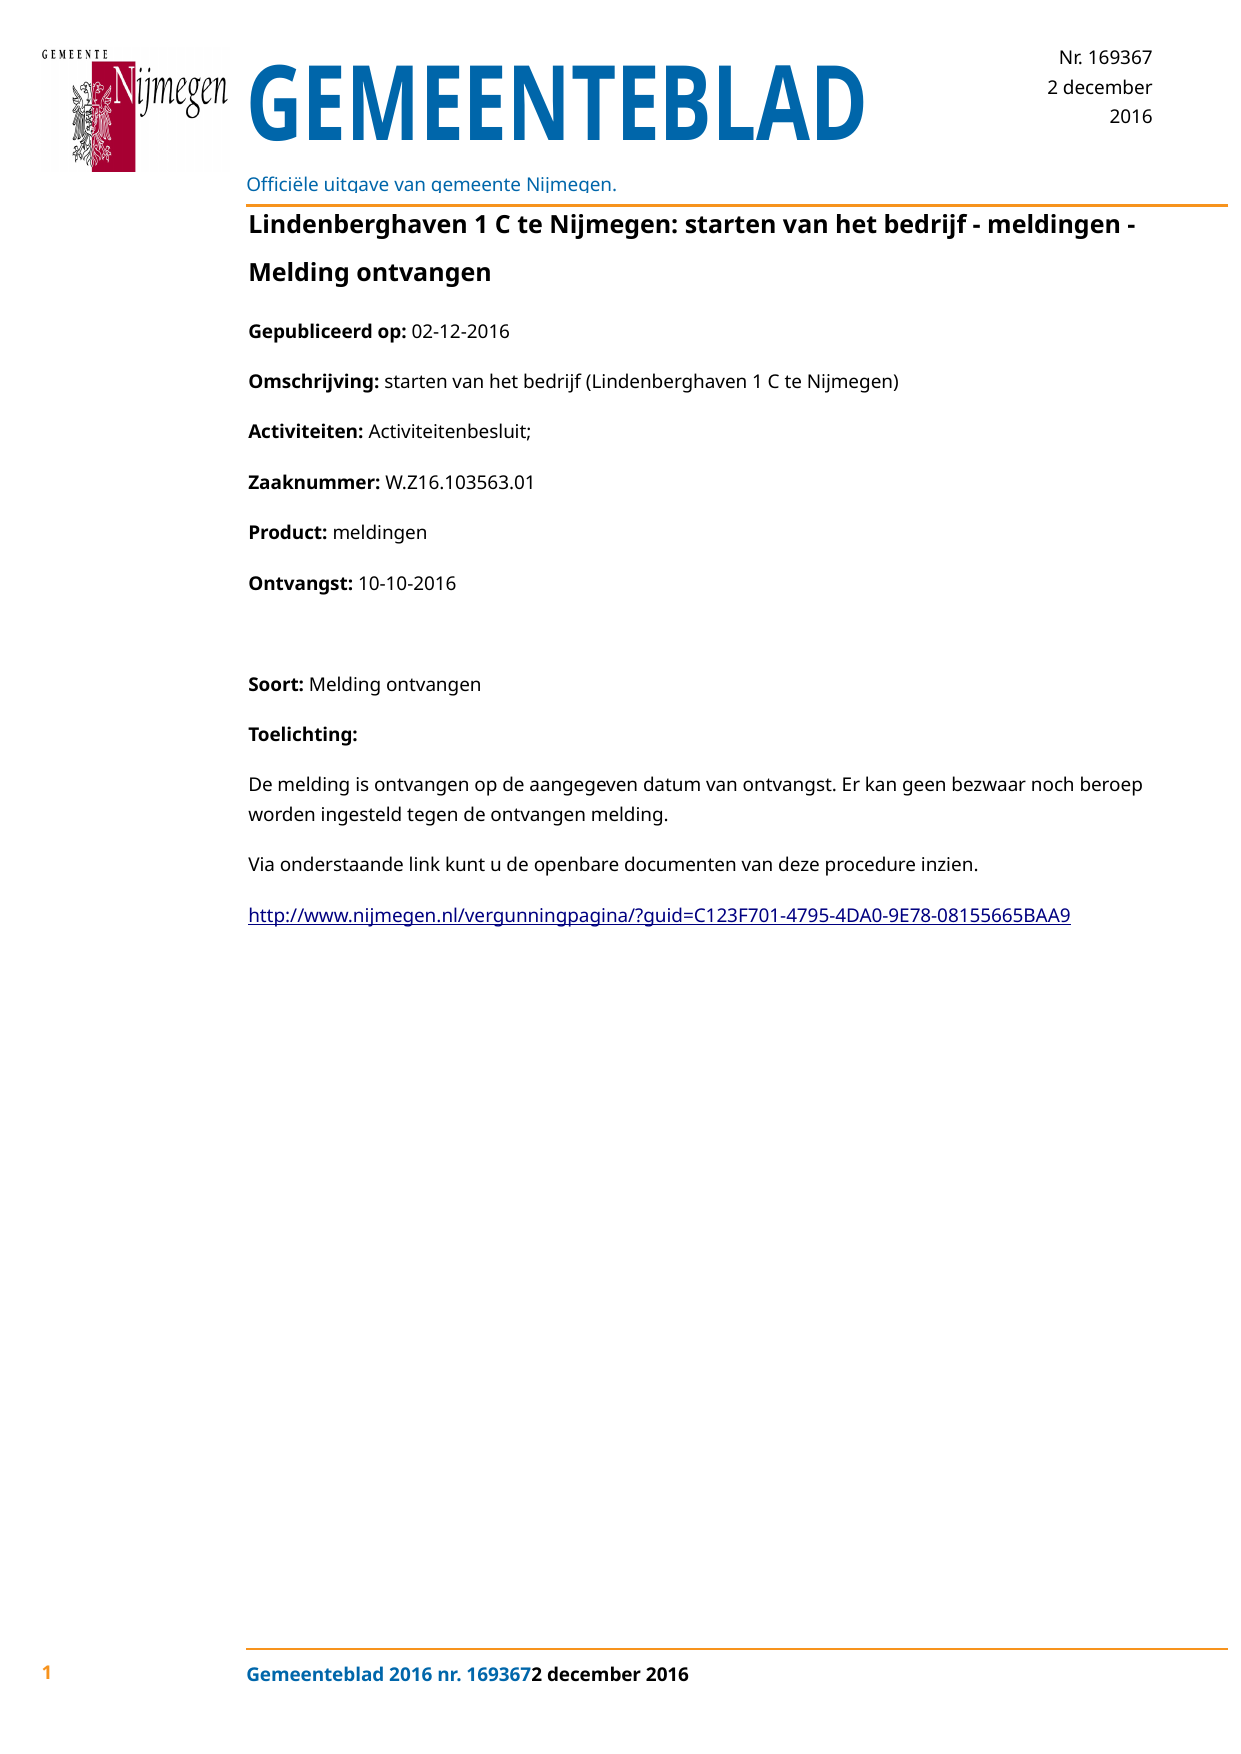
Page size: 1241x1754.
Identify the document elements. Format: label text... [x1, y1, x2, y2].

text Ontvangst: 10-10-2016 [248, 570, 1152, 596]
text Product: meldingen [248, 519, 1152, 545]
text Toelichting: [248, 721, 1152, 747]
text Activiteiten: Activiteitenbesluit; [248, 419, 1152, 444]
text Soort: Melding ontvangen [248, 671, 1152, 697]
text Zaaknummer: W.Z16.103563.01 [248, 469, 1152, 495]
text Lindenberghaven 1 C te Nijmegen: starten van het bedrijf - meldingen - Melding ontvangen [248, 207, 1152, 288]
text Gepubliceerd op: 02-12-2016 [248, 318, 1152, 344]
text De melding is ontvangen op de aangegeven datum van ontvangst. Er kan geen bezwaar noch beroep worden ingesteld tegen de ontvangen melding. [248, 772, 1152, 827]
picture [41, 47, 231, 172]
text http://www.nijmegen.nl/vergunningpagina/?guid=C123F701-4795-4DA0-9E78-08155665BAA9 [248, 902, 1152, 928]
text Via onderstaande link kunt u de openbare documenten van deze procedure inzien. [248, 852, 1152, 877]
text Omschrijving: starten van het bedrijf (Lindenberghaven 1 C te Nijmegen) [248, 368, 1152, 394]
